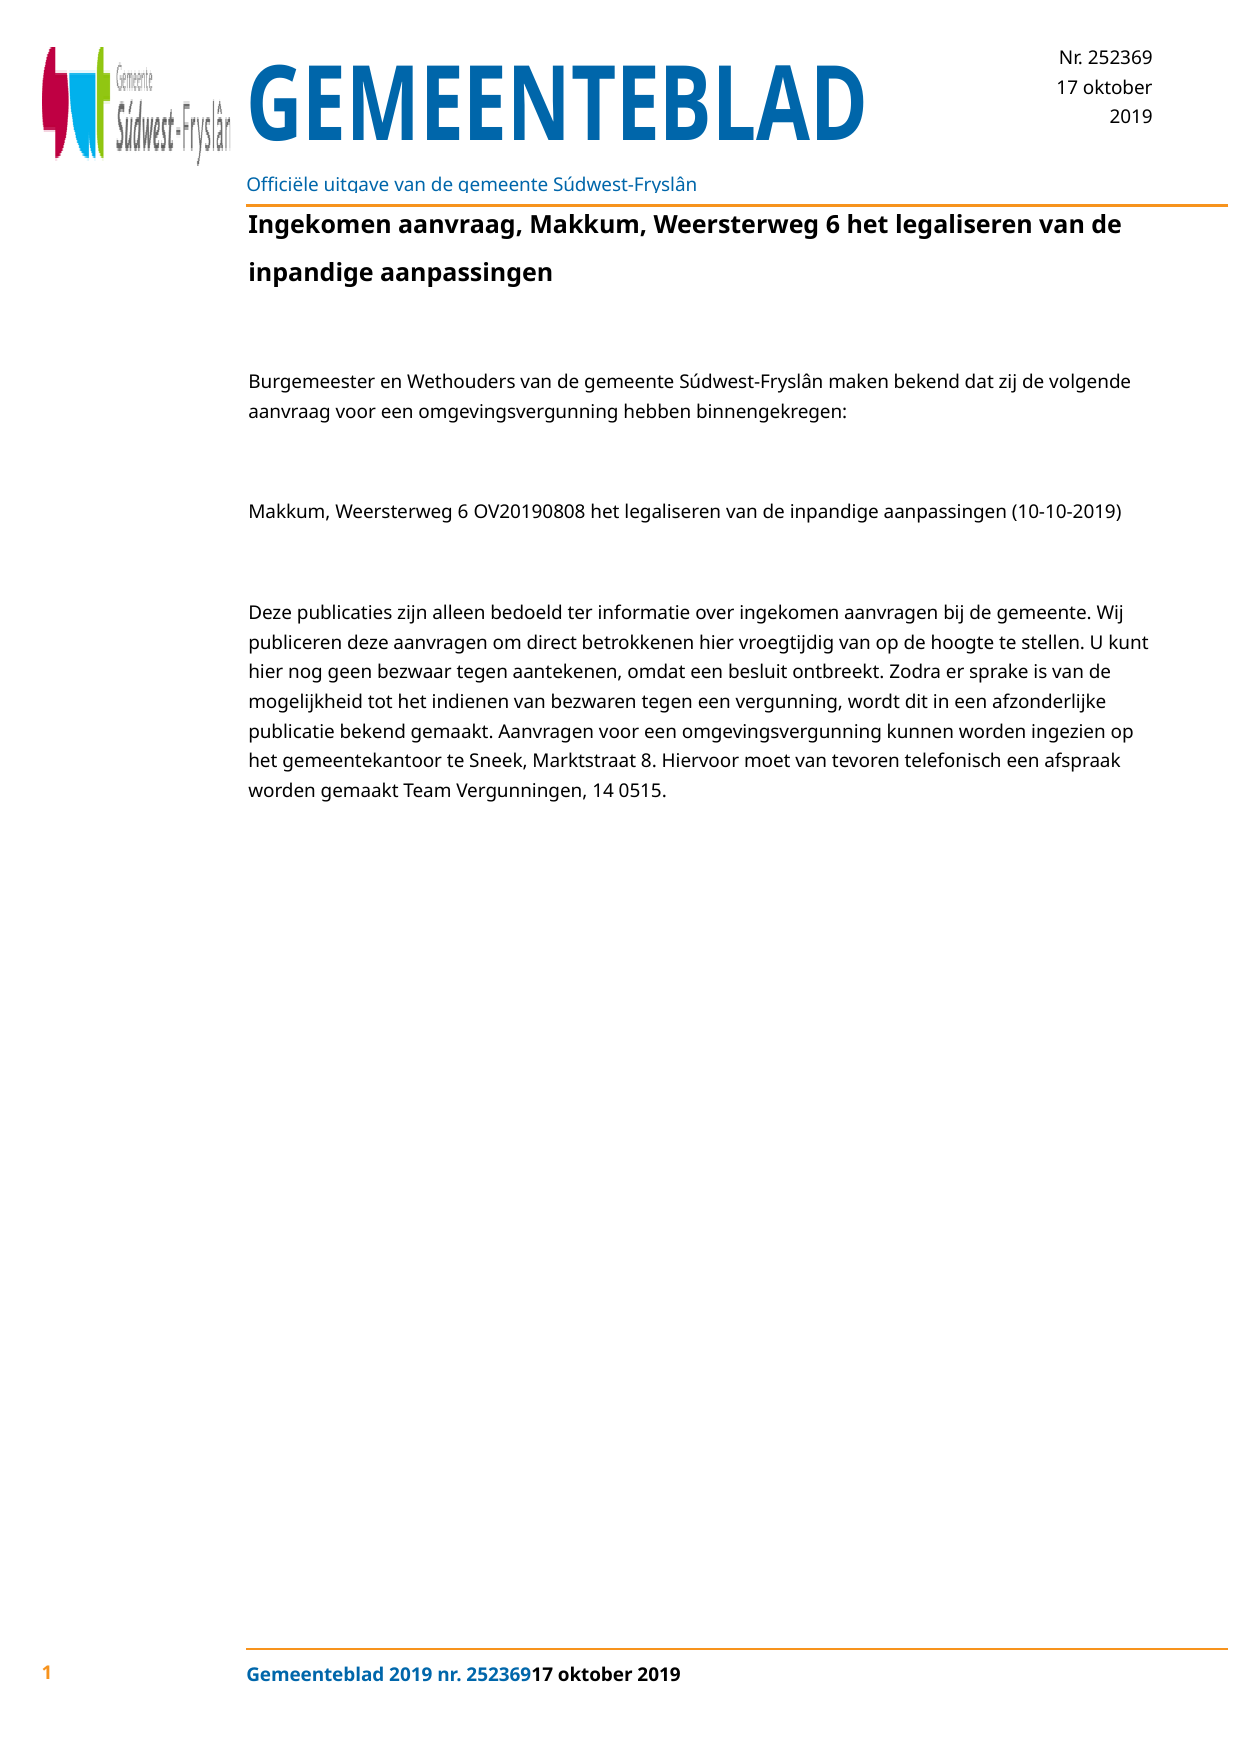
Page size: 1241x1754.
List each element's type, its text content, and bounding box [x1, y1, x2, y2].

picture [41, 47, 231, 172]
text Ingekomen aanvraag, Makkum, Weersterweg 6 het legaliseren van de inpandige aanpassingen [248, 207, 1152, 288]
text Makkum, Weersterweg 6 OV20190808 het legaliseren van de inpandige aanpassingen (10-10-2019) [248, 499, 1152, 524]
text Burgemeester en Wethouders van de gemeente Súdwest-Fryslân maken bekend dat zij de volgende aanvraag voor een omgevingsvergunning hebben binnengekregen: [248, 368, 1152, 424]
text Deze publicaties zijn alleen bedoeld ter informatie over ingekomen aanvragen bij de gemeente. Wij publiceren deze aanvragen om direct betrokkenen hier vroegtijdig van op de hoogte te stellen. U kunt hier nog geen bezwaar tegen aantekenen, omdat een besluit ontbreekt. Zodra er sprake is van de mogelijkheid tot het indienen van bezwaren tegen een vergunning, wordt dit in een afzonderlijke publicatie bekend gemaakt. Aanvragen voor een omgevingsvergunning kunnen worden ingezien op het gemeentekantoor te Sneek, Marktstraat 8. Hiervoor moet van tevoren telefonisch een afspraak worden gemaakt Team Vergunningen, 14 0515. [248, 599, 1152, 803]
